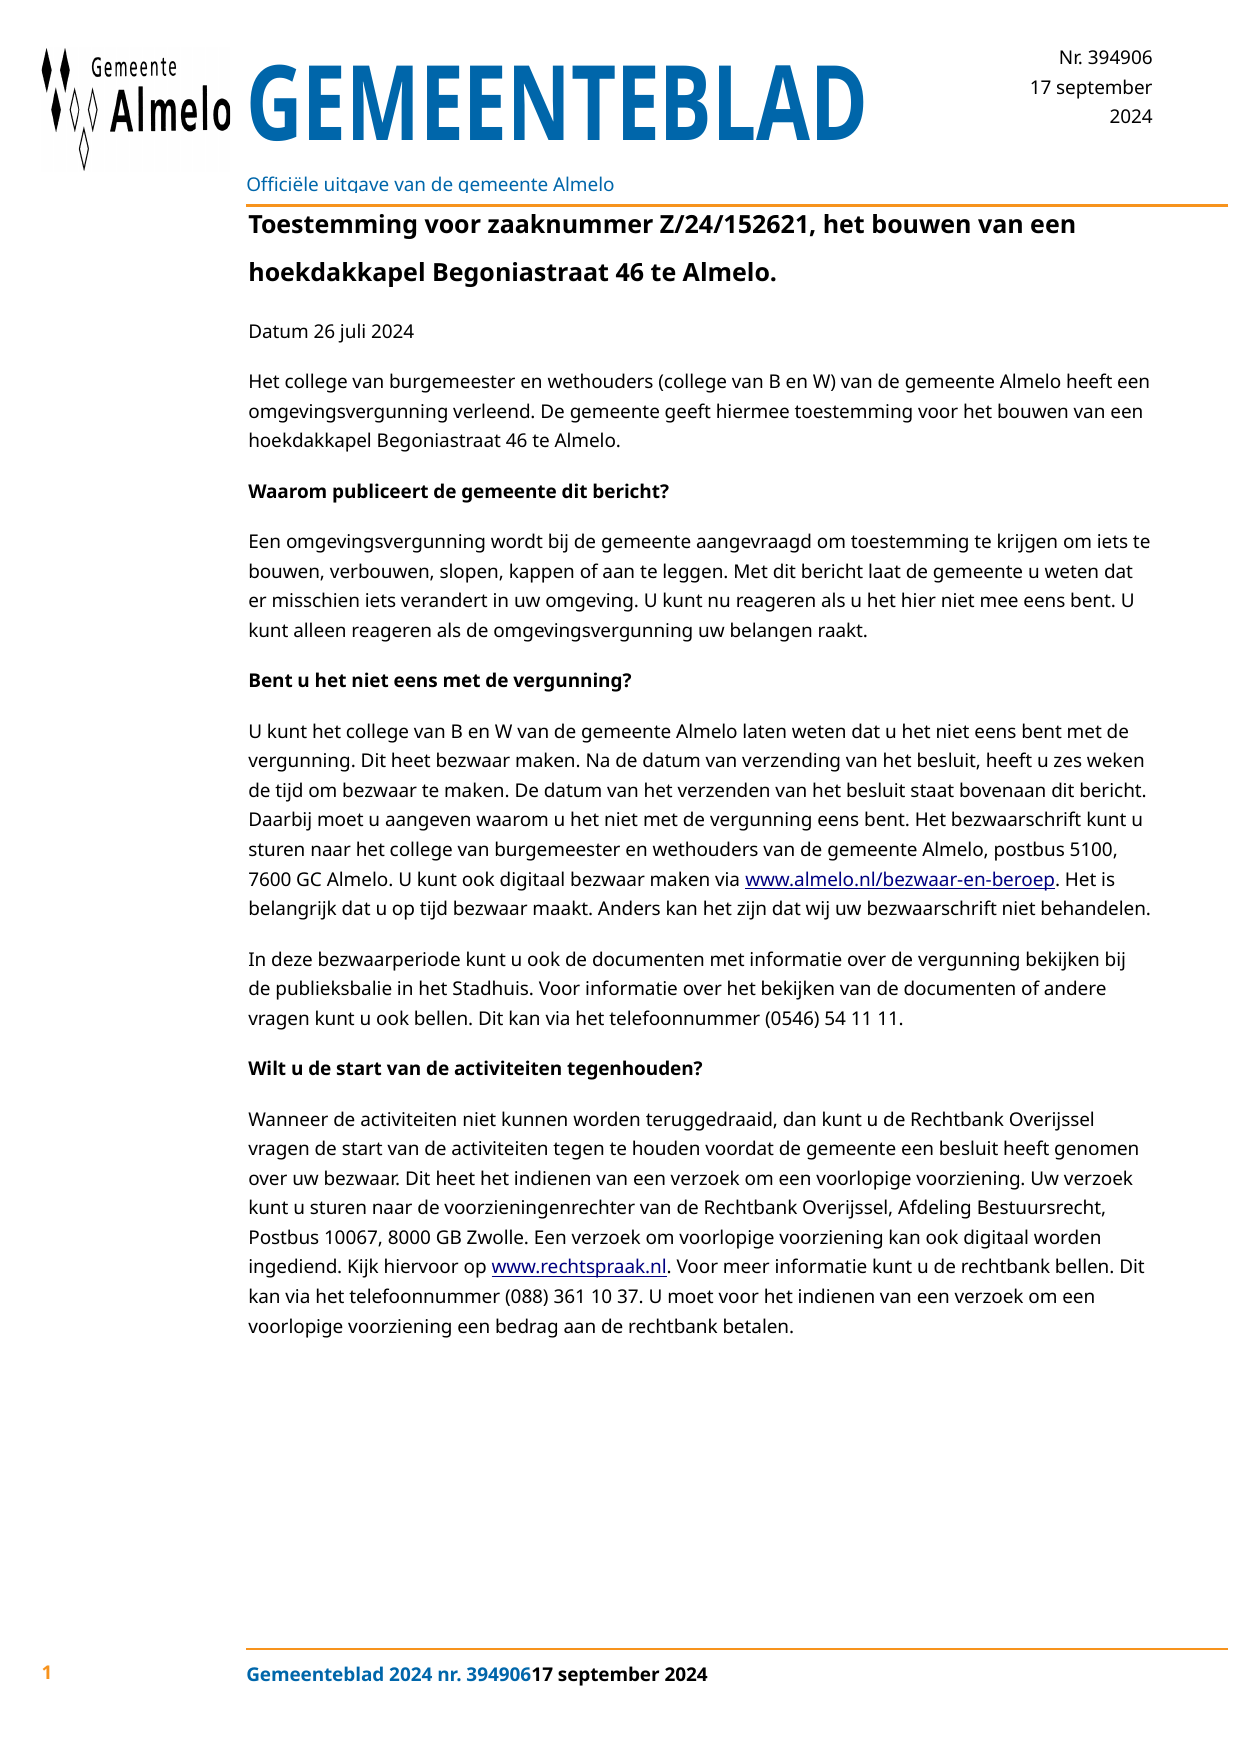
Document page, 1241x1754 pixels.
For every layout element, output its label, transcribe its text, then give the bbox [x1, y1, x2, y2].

text In deze bezwaarperiode kunt u ook de documenten met informatie over de vergunning bekijken bij de publieksbalie in het Stadhuis. Voor informatie over het bekijken van de documenten of andere vragen kunt u ook bellen. Dit kan via het telefoonnummer (0546) 54 11 11. [248, 946, 1152, 1031]
text Waarom publiceert de gemeente dit bericht? [248, 478, 1152, 504]
text Wilt u de start van de activiteiten tegenhouden? [248, 1055, 1152, 1081]
picture [41, 47, 231, 172]
text Toestemming voor zaaknummer Z/24/152621, het bouwen van een hoekdakkapel Begoniastraat 46 te Almelo. [248, 207, 1152, 288]
text Wanneer de activiteiten niet kunnen worden teruggedraaid, dan kunt u de Rechtbank Overijssel vragen de start van de activiteiten tegen te houden voordat de gemeente een besluit heeft genomen over uw bezwaar. Dit heet het indienen van een verzoek om een voorlopige voorziening. Uw verzoek kunt u sturen naar de voorzieningenrechter van de Rechtbank Overijssel, Afdeling Bestuursrecht, Postbus 10067, 8000 GB Zwolle. Een verzoek om voorlopige voorziening kan ook digitaal worden ingediend. Kijk hiervoor op www.rechtspraak.nl. Voor meer informatie kunt u de rechtbank bellen. Dit kan via het telefoonnummer (088) 361 10 37. U moet voor het indienen van een verzoek om een voorlopige voorziening een bedrag aan de rechtbank betalen. [248, 1106, 1152, 1339]
text Bent u het niet eens met de vergunning? [248, 667, 1152, 693]
text Datum 26 juli 2024 [248, 318, 1152, 344]
text U kunt het college van B en W van de gemeente Almelo laten weten dat u het niet eens bent met de vergunning. Dit heet bezwaar maken. Na de datum van verzending van het besluit, heeft u zes weken de tijd om bezwaar te maken. De datum van het verzenden van het besluit staat bovenaan dit bericht. Daarbij moet u aangeven waarom u het niet met de vergunning eens bent. Het bezwaarschrift kunt u sturen naar het college van burgemeester en wethouders van de gemeente Almelo, postbus 5100, 7600 GC Almelo. U kunt ook digitaal bezwaar maken via www.almelo.nl/bezwaar-en-beroep. Het is belangrijk dat u op tijd bezwaar maakt. Anders kan het zijn dat wij uw bezwaarschrift niet behandelen. [248, 718, 1152, 921]
text Een omgevingsvergunning wordt bij de gemeente aangevraagd om toestemming te krijgen om iets te bouwen, verbouwen, slopen, kappen of aan te leggen. Met dit bericht laat de gemeente u weten dat er misschien iets verandert in uw omgeving. U kunt nu reageren als u het hier niet mee eens bent. U kunt alleen reageren als de omgevingsvergunning uw belangen raakt. [248, 528, 1152, 643]
text Het college van burgemeester en wethouders (college van B en W) van de gemeente Almelo heeft een omgevingsvergunning verleend. De gemeente geeft hiermee toestemming voor het bouwen van een hoekdakkapel Begoniastraat 46 te Almelo. [248, 368, 1152, 453]
